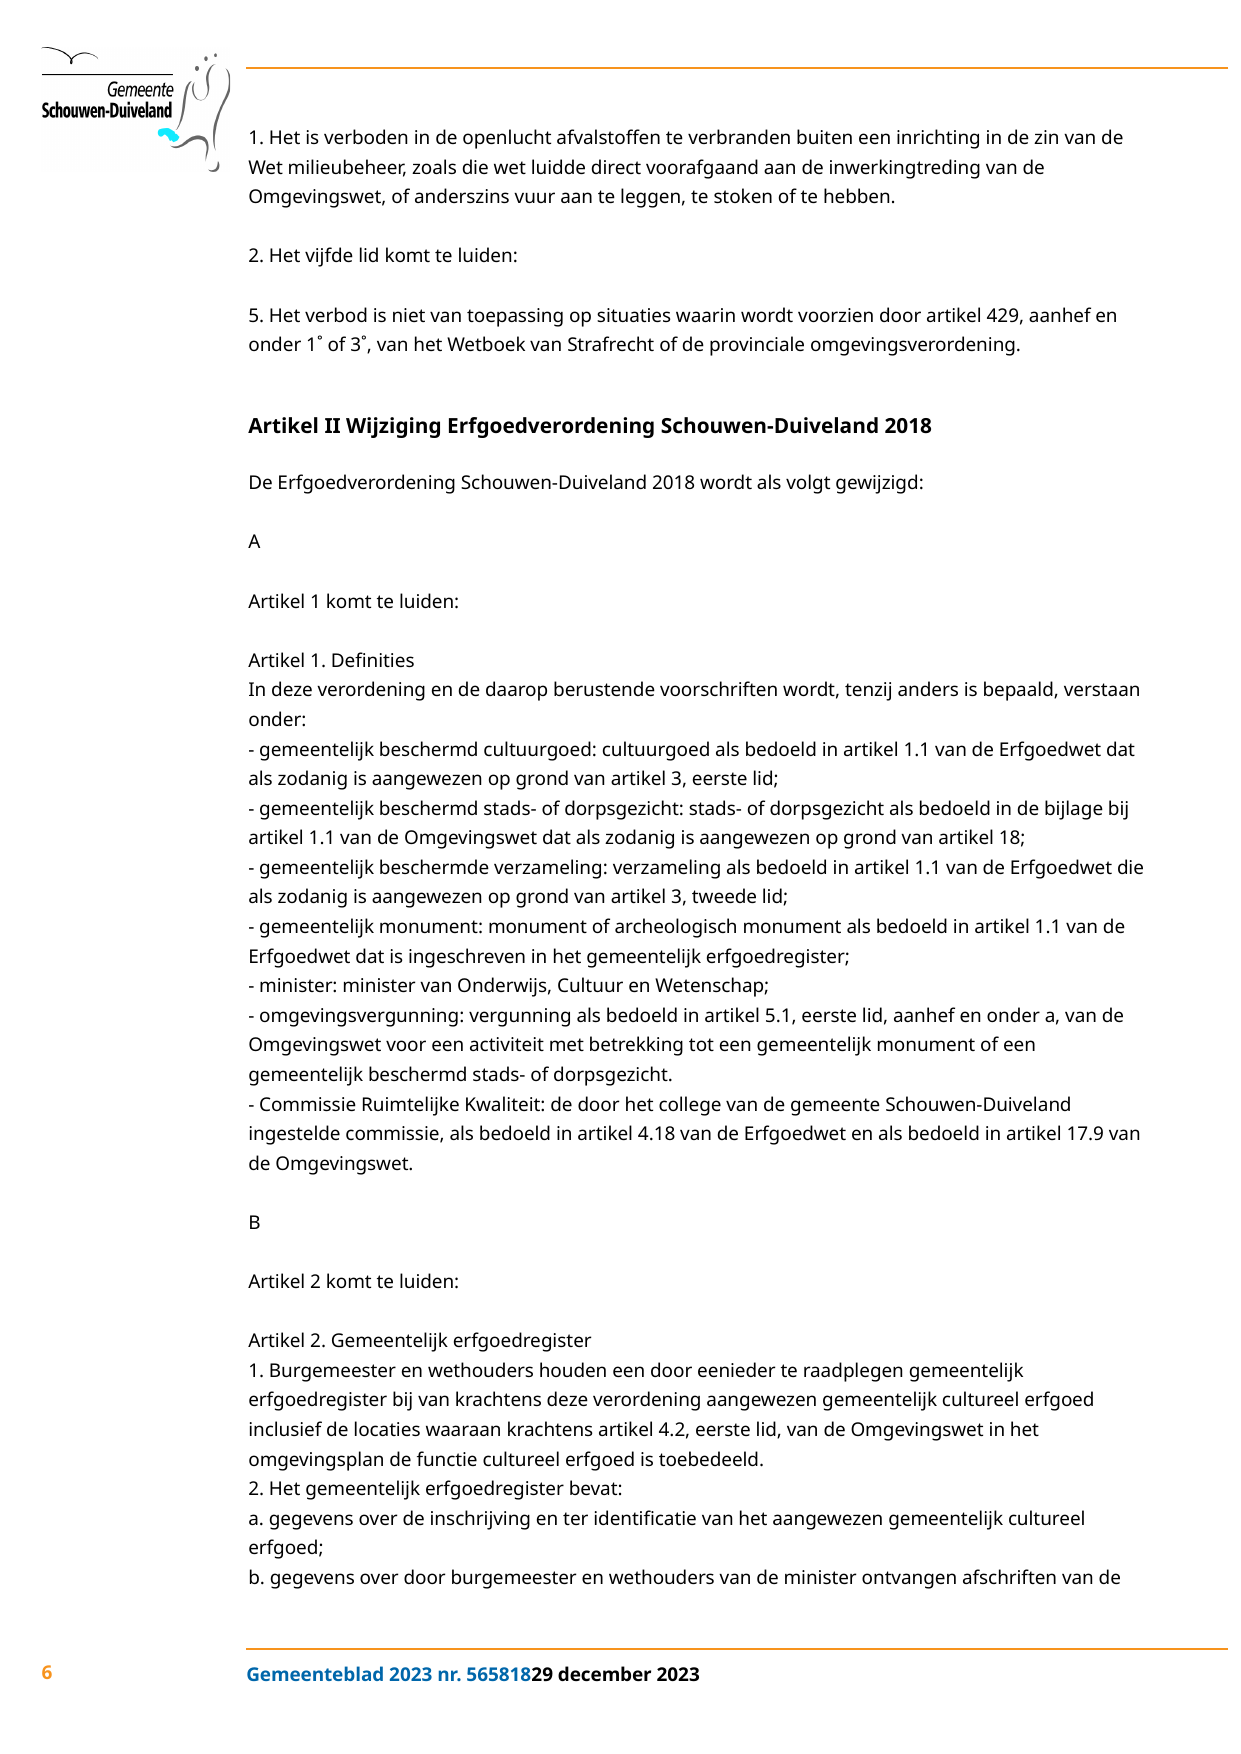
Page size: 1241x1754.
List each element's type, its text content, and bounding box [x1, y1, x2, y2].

text - gemeentelijk beschermd cultuurgoed: cultuurgoed als bedoeld in artikel 1.1 van de Erfgoedwet dat als zodanig is aangewezen op grond van artikel 3, eerste lid; [248, 736, 1152, 791]
text - omgevingsvergunning: vergunning als bedoeld in artikel 5.1, eerste lid, aanhef en onder a, van de Omgevingswet voor een activiteit met betrekking tot een gemeentelijk monument of een gemeentelijk beschermd stads- of dorpsgezicht. [248, 1002, 1152, 1087]
text 1. Het is verboden in de openlucht afvalstoffen te verbranden buiten een inrichting in de zin van de Wet milieubeheer, zoals die wet luidde direct voorafgaand aan de inwerkingtreding van de Omgevingswet, of anderszins vuur aan te leggen, te stoken of te hebben. [248, 124, 1152, 209]
text A [248, 529, 1152, 554]
text b. gegevens over door burgemeester en wethouders van de minister ontvangen afschriften van de [248, 1564, 1152, 1590]
text - Commissie Ruimtelijke Kwaliteit: de door het college van de gemeente Schouwen-Duiveland ingestelde commissie, als bedoeld in artikel 4.18 van de Erfgoedwet en als bedoeld in artikel 17.9 van de Omgevingswet. [248, 1091, 1152, 1176]
text Artikel 1. Definities [248, 647, 1152, 673]
picture [41, 47, 231, 172]
text - gemeentelijk beschermde verzameling: verzameling als bedoeld in artikel 1.1 van de Erfgoedwet die als zodanig is aangewezen op grond van artikel 3, tweede lid; [248, 854, 1152, 909]
text 5. Het verbod is niet van toepassing op situaties waarin wordt voorzien door artikel 429, aanhef en onder 1˚ of 3˚, van het Wetboek van Strafrecht of de provinciale omgevingsverordening. [248, 302, 1152, 357]
text Artikel II Wijziging Erfgoedverordening Schouwen-Duiveland 2018 [248, 411, 1152, 440]
text - gemeentelijk monument: monument of archeologisch monument als bedoeld in artikel 1.1 van de Erfgoedwet dat is ingeschreven in het gemeentelijk erfgoedregister; [248, 913, 1152, 968]
text 2. Het gemeentelijk erfgoedregister bevat: [248, 1475, 1152, 1501]
text Artikel 1 komt te luiden: [248, 588, 1152, 613]
text 2. Het vijfde lid komt te luiden: [248, 243, 1152, 268]
text 1. Burgemeester en wethouders houden een door eenieder te raadplegen gemeentelijk erfgoedregister bij van krachtens deze verordening aangewezen gemeentelijk cultureel erfgoed inclusief de locaties waaraan krachtens artikel 4.2, eerste lid, van de Omgevingswet in het omgevingsplan de functie cultureel erfgoed is toebedeeld. [248, 1357, 1152, 1471]
text Artikel 2 komt te luiden: [248, 1268, 1152, 1294]
text - minister: minister van Onderwijs, Cultuur en Wetenschap; [248, 972, 1152, 998]
text B [248, 1209, 1152, 1235]
text Artikel 2. Gemeentelijk erfgoedregister [248, 1327, 1152, 1353]
text In deze verordening en de daarop berustende voorschriften wordt, tenzij anders is bepaald, verstaan onder: [248, 677, 1152, 732]
text a. gegevens over de inschrijving en ter identificatie van het aangewezen gemeentelijk cultureel erfgoed; [248, 1505, 1152, 1560]
text - gemeentelijk beschermd stads- of dorpsgezicht: stads- of dorpsgezicht als bedoeld in de bijlage bij artikel 1.1 van de Omgevingswet dat als zodanig is aangewezen op grond van artikel 18; [248, 795, 1152, 850]
text De Erfgoedverordening Schouwen-Duiveland 2018 wordt als volgt gewijzigd: [248, 469, 1152, 495]
